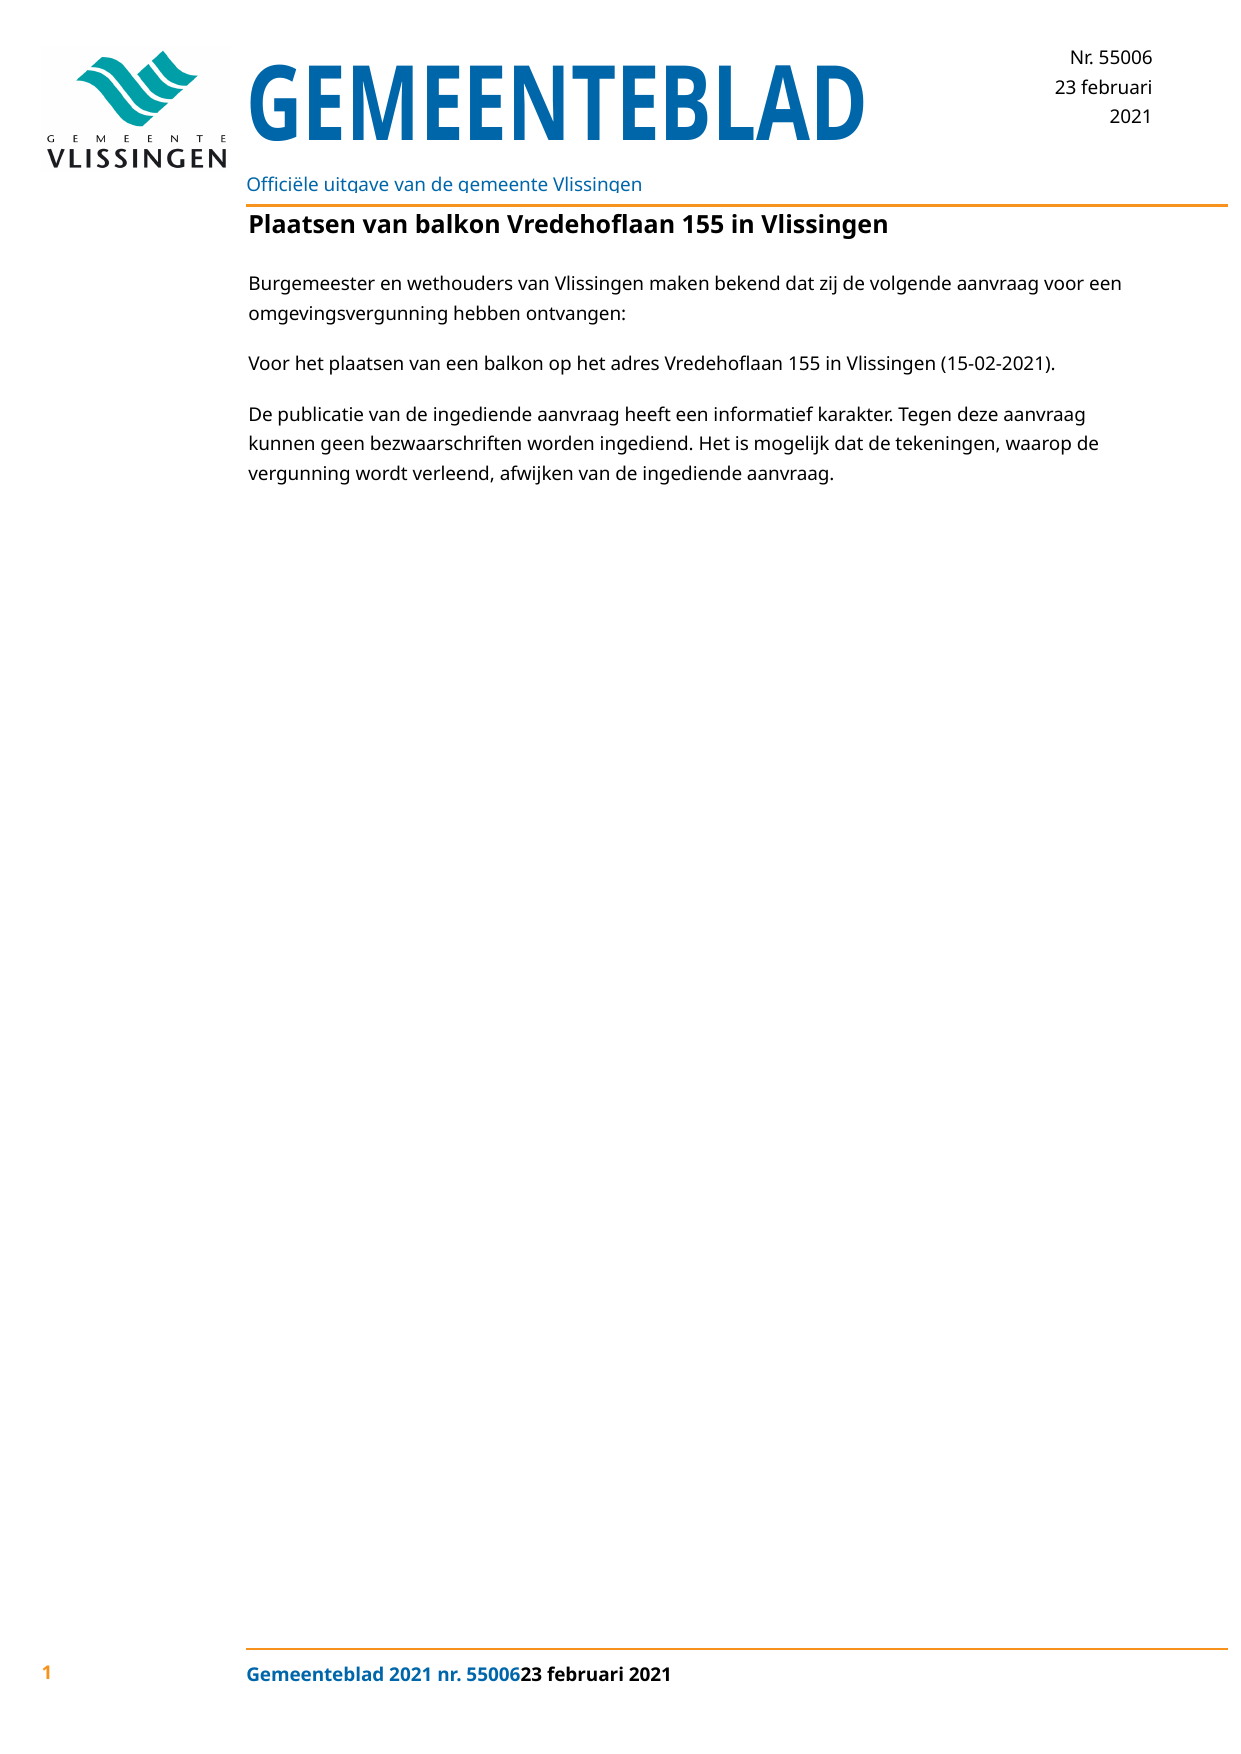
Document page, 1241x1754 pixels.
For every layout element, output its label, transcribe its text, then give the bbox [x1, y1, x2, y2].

text De publicatie van de ingediende aanvraag heeft een informatief karakter. Tegen deze aanvraag kunnen geen bezwaarschriften worden ingediend. Het is mogelijk dat de tekeningen, waarop de vergunning wordt verleend, afwijken van de ingediende aanvraag. [248, 401, 1152, 486]
text Plaatsen van balkon Vredehoflaan 155 in Vlissingen [248, 207, 1152, 241]
picture [41, 47, 231, 172]
text Voor het plaatsen van een balkon op het adres Vredehoflaan 155 in Vlissingen (15-02-2021). [248, 350, 1152, 376]
text Burgemeester en wethouders van Vlissingen maken bekend dat zij de volgende aanvraag voor een omgevingsvergunning hebben ontvangen: [248, 270, 1152, 326]
